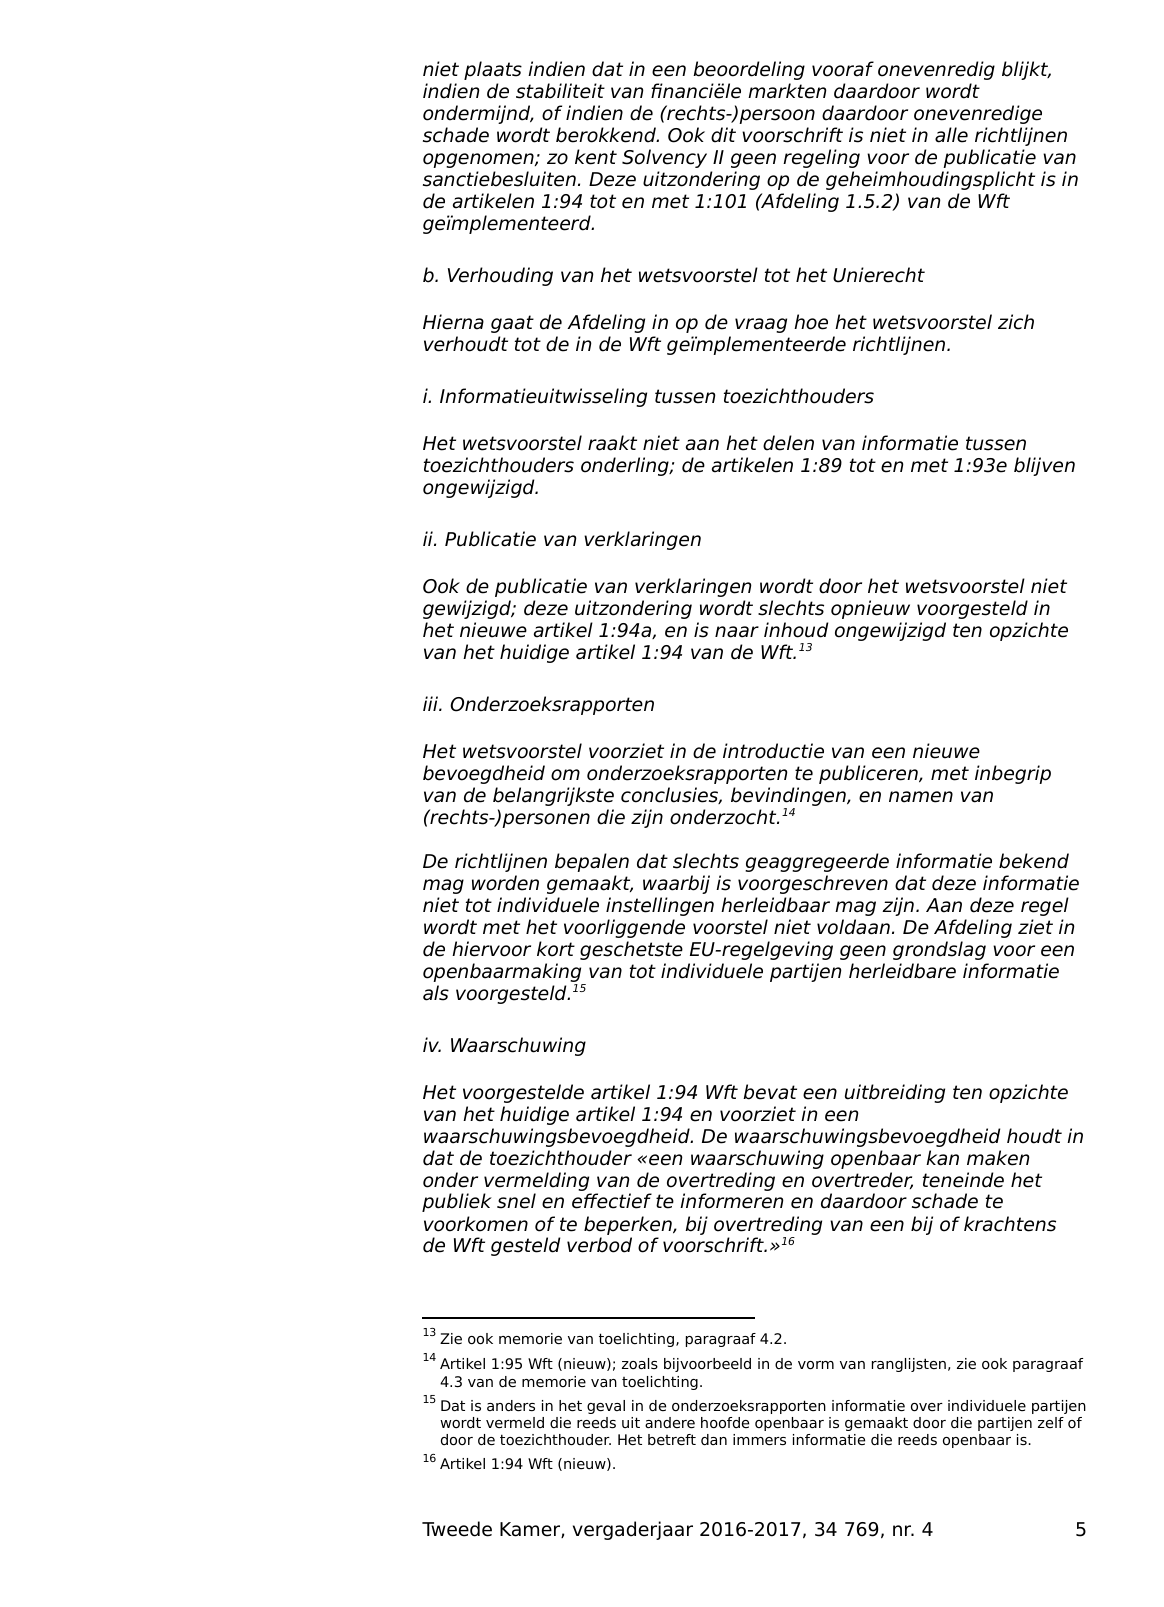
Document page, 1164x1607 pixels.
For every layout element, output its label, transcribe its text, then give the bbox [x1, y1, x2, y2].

text Artikel 1:94 Wft (nieuw). [422, 1452, 1087, 1474]
subtitle i. Informatieuitwisseling tussen toezichthouders [422, 386, 1087, 408]
text Het wetsvoorstel voorziet in de introductie van een nieuwe bevoegdheid om onderzoeksrapporten te publiceren, met inbegrip van de belangrijkste conclusies, bevindingen, en namen van (rechts-)personen die zijn onderzocht. [422, 741, 1087, 828]
subtitle b. Verhouding van het wetsvoorstel tot het Unierecht [422, 265, 1087, 287]
text Het voorgestelde artikel 1:94 Wft bevat een uitbreiding ten opzichte van het huidige artikel 1:94 en voorziet in een waarschuwingsbevoegdheid. De waarschuwingsbevoegdheid houdt in dat de toezichthouder «een waarschuwing openbaar kan maken onder vermelding van de overtreding en overtreder, teneinde het publiek snel en effectief te informeren en daardoor schade te voorkomen of te beperken, bij overtreding van een bij of krachtens de Wft gesteld verbod of voorschrift.» [422, 1082, 1087, 1257]
text Hierna gaat de Afdeling in op de vraag hoe het wetsvoorstel zich verhoudt tot de in de Wft geïmplementeerde richtlijnen. [422, 312, 1087, 356]
subtitle iii. Onderzoeksrapporten [422, 694, 1087, 716]
text niet plaats indien dat in een beoordeling vooraf onevenredig blijkt, indien de stabiliteit van financiële markten daardoor wordt ondermijnd, of indien de (rechts-)persoon daardoor onevenredige schade wordt berokkend. Ook dit voorschrift is niet in alle richtlijnen opgenomen; zo kent Solvency II geen regeling voor de publicatie van sanctiebesluiten. Deze uitzondering op de geheimhoudingsplicht is in de artikelen 1:94 tot en met 1:101 (Afdeling 1.5.2) van de Wft geïmplementeerd. [422, 59, 1087, 235]
text Het wetsvoorstel raakt niet aan het delen van informatie tussen toezichthouders onderling; de artikelen 1:89 tot en met 1:93e blijven ongewijzigd. [422, 433, 1087, 499]
text De richtlijnen bepalen dat slechts geaggregeerde informatie bekend mag worden gemaakt, waarbij is voorgeschreven dat deze informatie niet tot individuele instellingen herleidbaar mag zijn. Aan deze regel wordt met het voorliggende voorstel niet voldaan. De Afdeling ziet in de hiervoor kort geschetste EU-regelgeving geen grondslag voor een openbaarmaking van tot individuele partijen herleidbare informatie als voorgesteld. [422, 851, 1087, 1004]
text Artikel 1:95 Wft (nieuw); zoals bijvoorbeeld in de vorm van ranglijsten, zie ook paragraaf 4.3 van de memorie van toelichting. [422, 1352, 1087, 1391]
text Zie ook memorie van toelichting, paragraaf 4.2. [422, 1327, 1087, 1349]
subtitle ii. Publicatie van verklaringen [422, 529, 1087, 551]
text Ook de publicatie van verklaringen wordt door het wetsvoorstel niet gewijzigd; deze uitzondering wordt slechts opnieuw voorgesteld in het nieuwe artikel 1:94a, en is naar inhoud ongewijzigd ten opzichte van het huidige artikel 1:94 van de Wft. [422, 576, 1087, 664]
text Dat is anders in het geval in de onderzoeksrapporten informatie over individuele partijen wordt vermeld die reeds uit andere hoofde openbaar is gemaakt door die partijen zelf of door de toezichthouder. Het betreft dan immers informatie die reeds openbaar is. [422, 1393, 1087, 1449]
subtitle iv. Waarschuwing [422, 1034, 1087, 1057]
